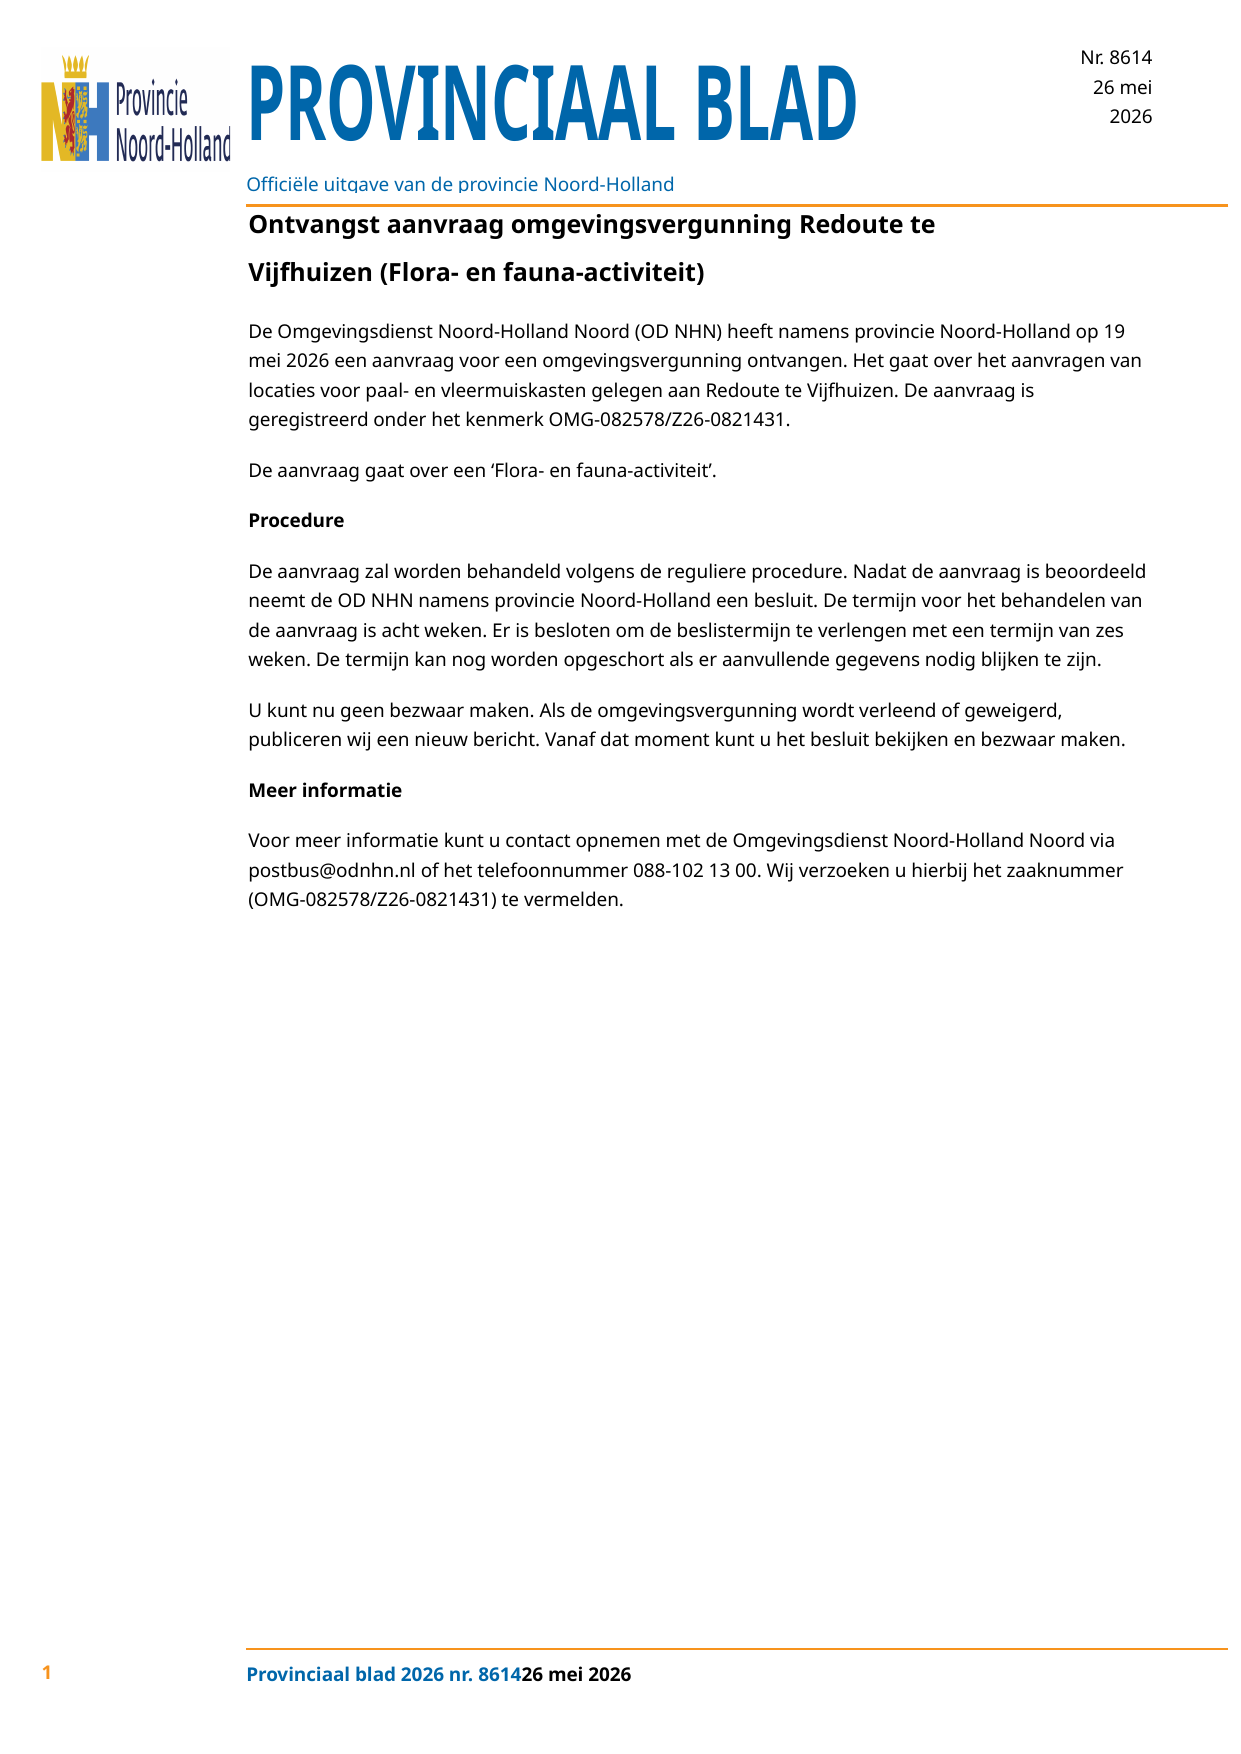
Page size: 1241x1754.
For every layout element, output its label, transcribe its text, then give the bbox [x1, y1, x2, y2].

text Voor meer informatie kunt u contact opnemen met de Omgevingsdienst Noord-Holland Noord via postbus@odnhn.nl of het telefoonnummer 088-102 13 00. Wij verzoeken u hierbij het zaaknummer (OMG-082578/Z26-0821431) te vermelden. [248, 827, 1152, 912]
text U kunt nu geen bezwaar maken. Als de omgevingsvergunning wordt verleend of geweigerd, publiceren wij een nieuw bericht. Vanaf dat moment kunt u het besluit bekijken en bezwaar maken. [248, 697, 1152, 752]
text De Omgevingsdienst Noord-Holland Noord (OD NHN) heeft namens provincie Noord-Holland op 19 mei 2026 een aanvraag voor een omgevingsvergunning ontvangen. Het gaat over het aanvragen van locaties voor paal- en vleermuiskasten gelegen aan Redoute te Vijfhuizen. De aanvraag is geregistreerd onder het kenmerk OMG-082578/Z26-0821431. [248, 318, 1152, 432]
text De aanvraag zal worden behandeld volgens de reguliere procedure. Nadat de aanvraag is beoordeeld neemt de OD NHN namens provincie Noord-Holland een besluit. De termijn voor het behandelen van de aanvraag is acht weken. Er is besloten om de beslistermijn te verlengen met een termijn van zes weken. De termijn kan nog worden opgeschort als er aanvullende gegevens nodig blijken te zijn. [248, 558, 1152, 672]
text Meer informatie [248, 777, 1152, 803]
text Ontvangst aanvraag omgevingsvergunning Redoute te Vijfhuizen (Flora- en fauna-activiteit) [248, 207, 1152, 288]
text De aanvraag gaat over een ‘Flora- en fauna-activiteit’. [248, 457, 1152, 483]
picture [41, 47, 231, 172]
text Procedure [248, 507, 1152, 533]
